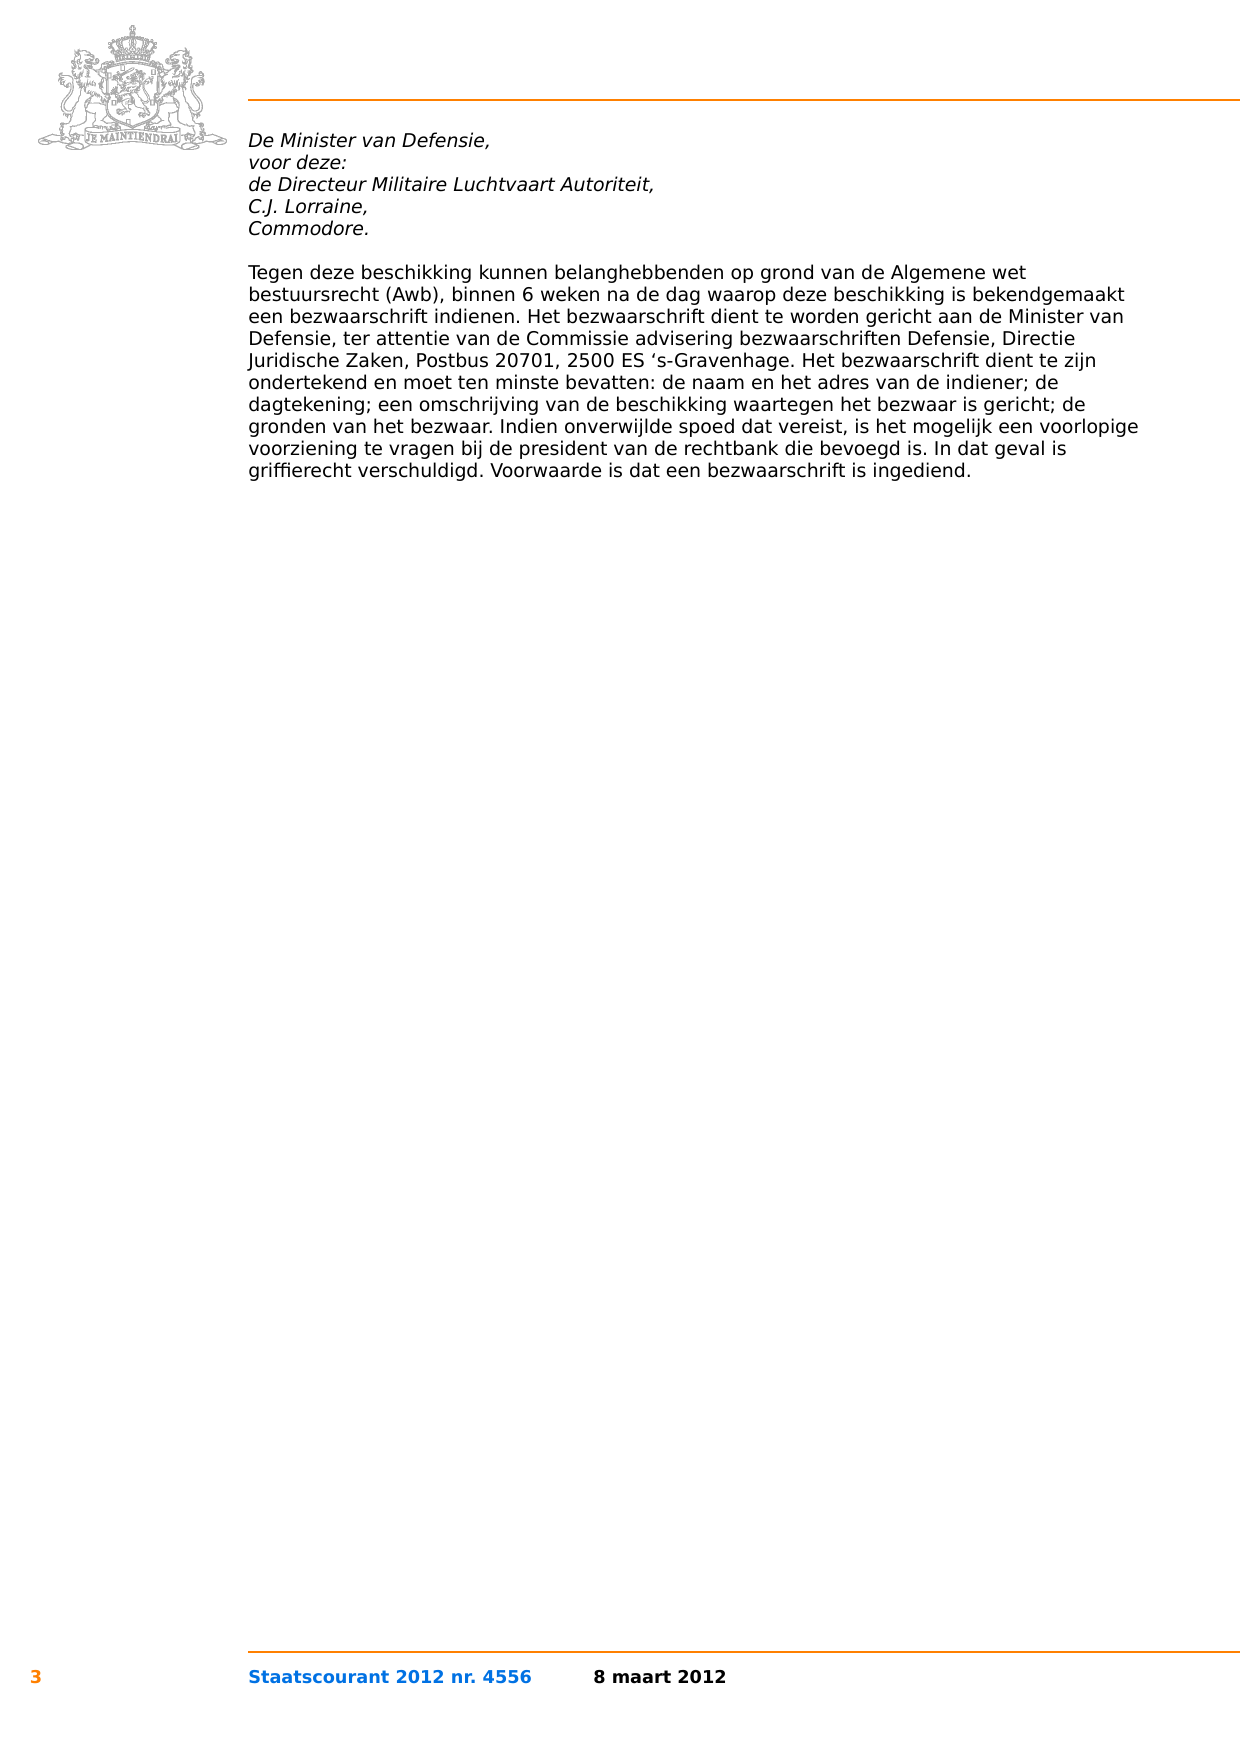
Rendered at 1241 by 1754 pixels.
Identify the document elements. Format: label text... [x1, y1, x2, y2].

text Tegen deze beschikking kunnen belanghebbenden op grond van de Algemene wet bestuursrecht (Awb), binnen 6 weken na de dag waarop deze beschikking is bekendgemaakt een bezwaarschrift indienen. Het bezwaarschrift dient te worden gericht aan de Minister van Defensie, ter attentie van de Commissie advisering bezwaarschriften Defensie, Directie Juridische Zaken, Postbus 20701, 2500 ES ‘s-Gravenhage. Het bezwaarschrift dient te zijn ondertekend en moet ten minste bevatten: de naam en het adres van de indiener; de dagtekening; een omschrijving van de beschikking waartegen het bezwaar is gericht; de gronden van het bezwaar. Indien onverwijlde spoed dat vereist, is het mogelijk een voorlopige voorziening te vragen bij de president van de rechtbank die bevoegd is. In dat geval is griffierecht verschuldigd. Voorwaarde is dat een bezwaarschrift is ingediend. [248, 262, 1163, 481]
text De Minister van Defensie, voor deze: de Directeur Militaire Luchtvaart Autoriteit, C.J. Lorraine, Commodore. [248, 130, 1163, 240]
picture [38, 25, 227, 150]
